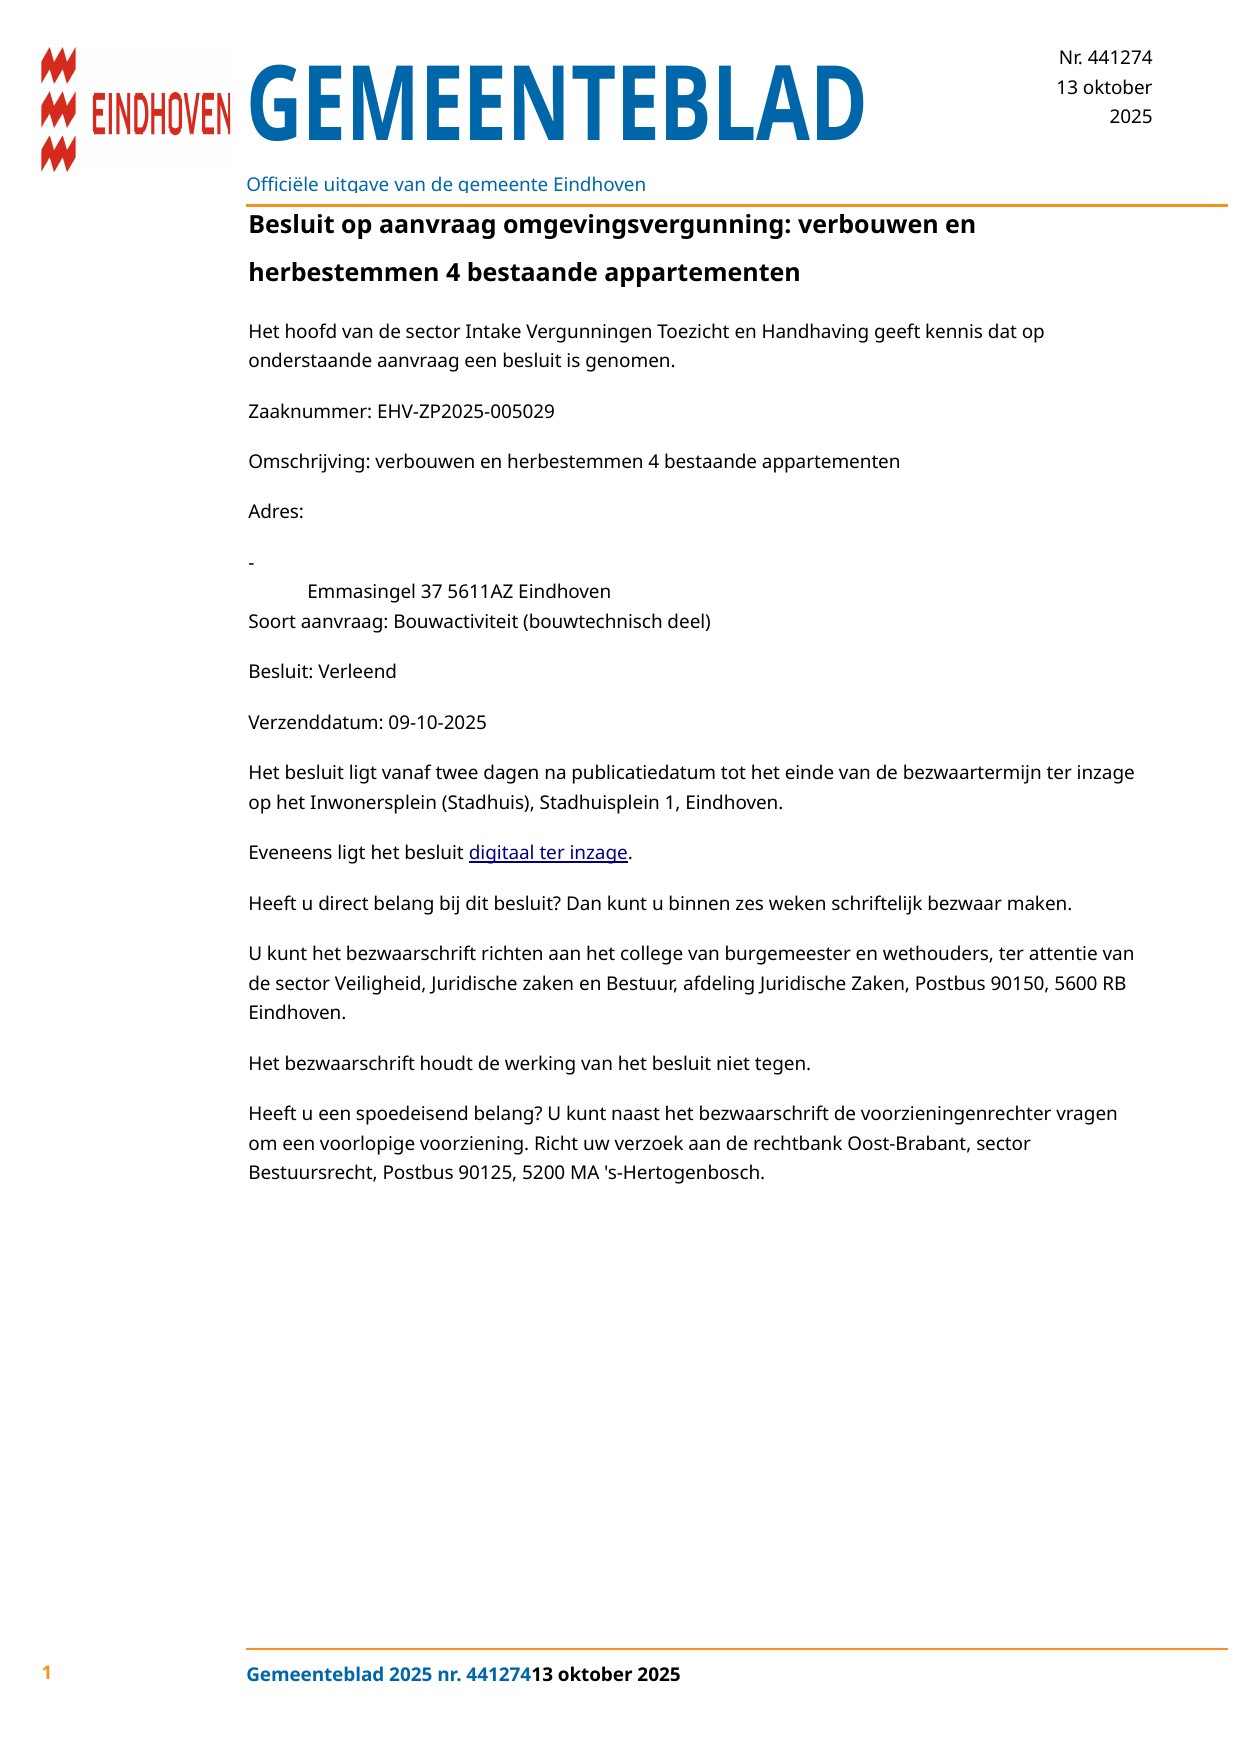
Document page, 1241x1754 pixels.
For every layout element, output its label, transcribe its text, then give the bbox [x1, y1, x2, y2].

text Besluit op aanvraag omgevingsvergunning: verbouwen en herbestemmen 4 bestaande appartementen [248, 207, 1152, 288]
text Het besluit ligt vanaf twee dagen na publicatiedatum tot het einde van de bezwaartermijn ter inzage op het Inwonersplein (Stadhuis), Stadhuisplein 1, Eindhoven. [248, 759, 1152, 815]
text Soort aanvraag: Bouwactiviteit (bouwtechnisch deel) [248, 608, 1152, 634]
text Zaaknummer: EHV-ZP2025-005029 [248, 398, 1152, 424]
list Emmasingel 37 5611AZ Eindhoven [248, 579, 1152, 604]
text U kunt het bezwaarschrift richten aan het college van burgemeester en wethouders, ter attentie van de sector Veiligheid, Juridische zaken en Bestuur, afdeling Juridische Zaken, Postbus 90150, 5600 RB Eindhoven. [248, 940, 1152, 1025]
picture [41, 47, 231, 172]
text Heeft u direct belang bij dit besluit? Dan kunt u binnen zes weken schriftelijk bezwaar maken. [248, 890, 1152, 916]
text Adres: [248, 499, 1152, 524]
text Besluit: Verleend [248, 659, 1152, 684]
text Verzenddatum: 09-10-2025 [248, 709, 1152, 735]
text Omschrijving: verbouwen en herbestemmen 4 bestaande appartementen [248, 448, 1152, 474]
text Het hoofd van de sector Intake Vergunningen Toezicht en Handhaving geeft kennis dat op onderstaande aanvraag een besluit is genomen. [248, 318, 1152, 373]
text Heeft u een spoedeisend belang? U kunt naast het bezwaarschrift de voorzieningenrechter vragen om een voorlopige voorziening. Richt uw verzoek aan de rechtbank Oost-Brabant, sector Bestuursrecht, Postbus 90125, 5200 MA 's-Hertogenbosch. [248, 1100, 1152, 1185]
text Eveneens ligt het besluit digitaal ter inzage. [248, 839, 1152, 865]
text Het bezwaarschrift houdt de werking van het besluit niet tegen. [248, 1050, 1152, 1076]
